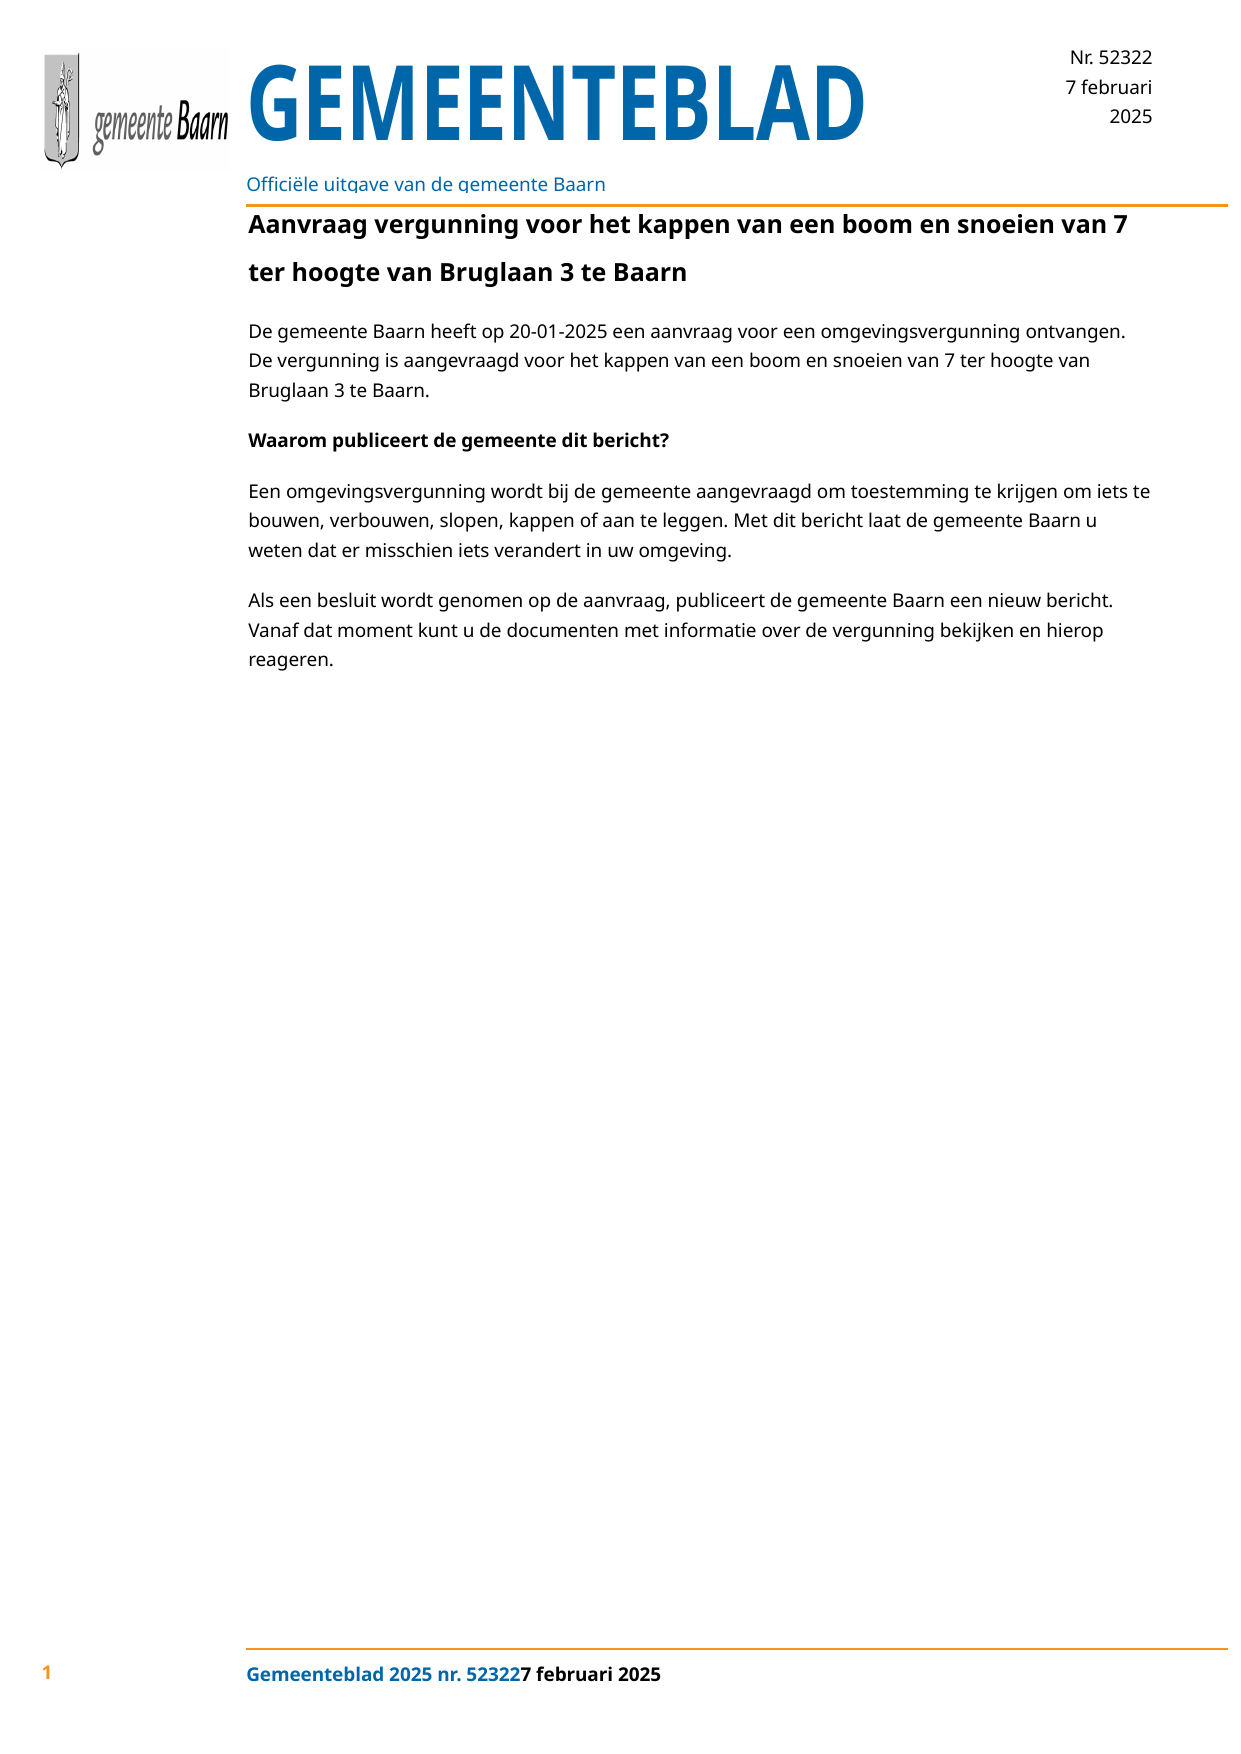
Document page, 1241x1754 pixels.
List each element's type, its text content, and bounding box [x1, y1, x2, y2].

text De gemeente Baarn heeft op 20-01-2025 een aanvraag voor een omgevingsvergunning ontvangen. De vergunning is aangevraagd voor het kappen van een boom en snoeien van 7 ter hoogte van Bruglaan 3 te Baarn. [248, 318, 1152, 403]
picture [41, 47, 231, 172]
text Als een besluit wordt genomen op de aanvraag, publiceert de gemeente Baarn een nieuw bericht. Vanaf dat moment kunt u de documenten met informatie over de vergunning bekijken en hierop reageren. [248, 587, 1152, 672]
text Waarom publiceert de gemeente dit bericht? [248, 427, 1152, 453]
text Aanvraag vergunning voor het kappen van een boom en snoeien van 7 ter hoogte van Bruglaan 3 te Baarn [248, 207, 1152, 288]
text Een omgevingsvergunning wordt bij de gemeente aangevraagd om toestemming te krijgen om iets te bouwen, verbouwen, slopen, kappen of aan te leggen. Met dit bericht laat de gemeente Baarn u weten dat er misschien iets verandert in uw omgeving. [248, 478, 1152, 563]
